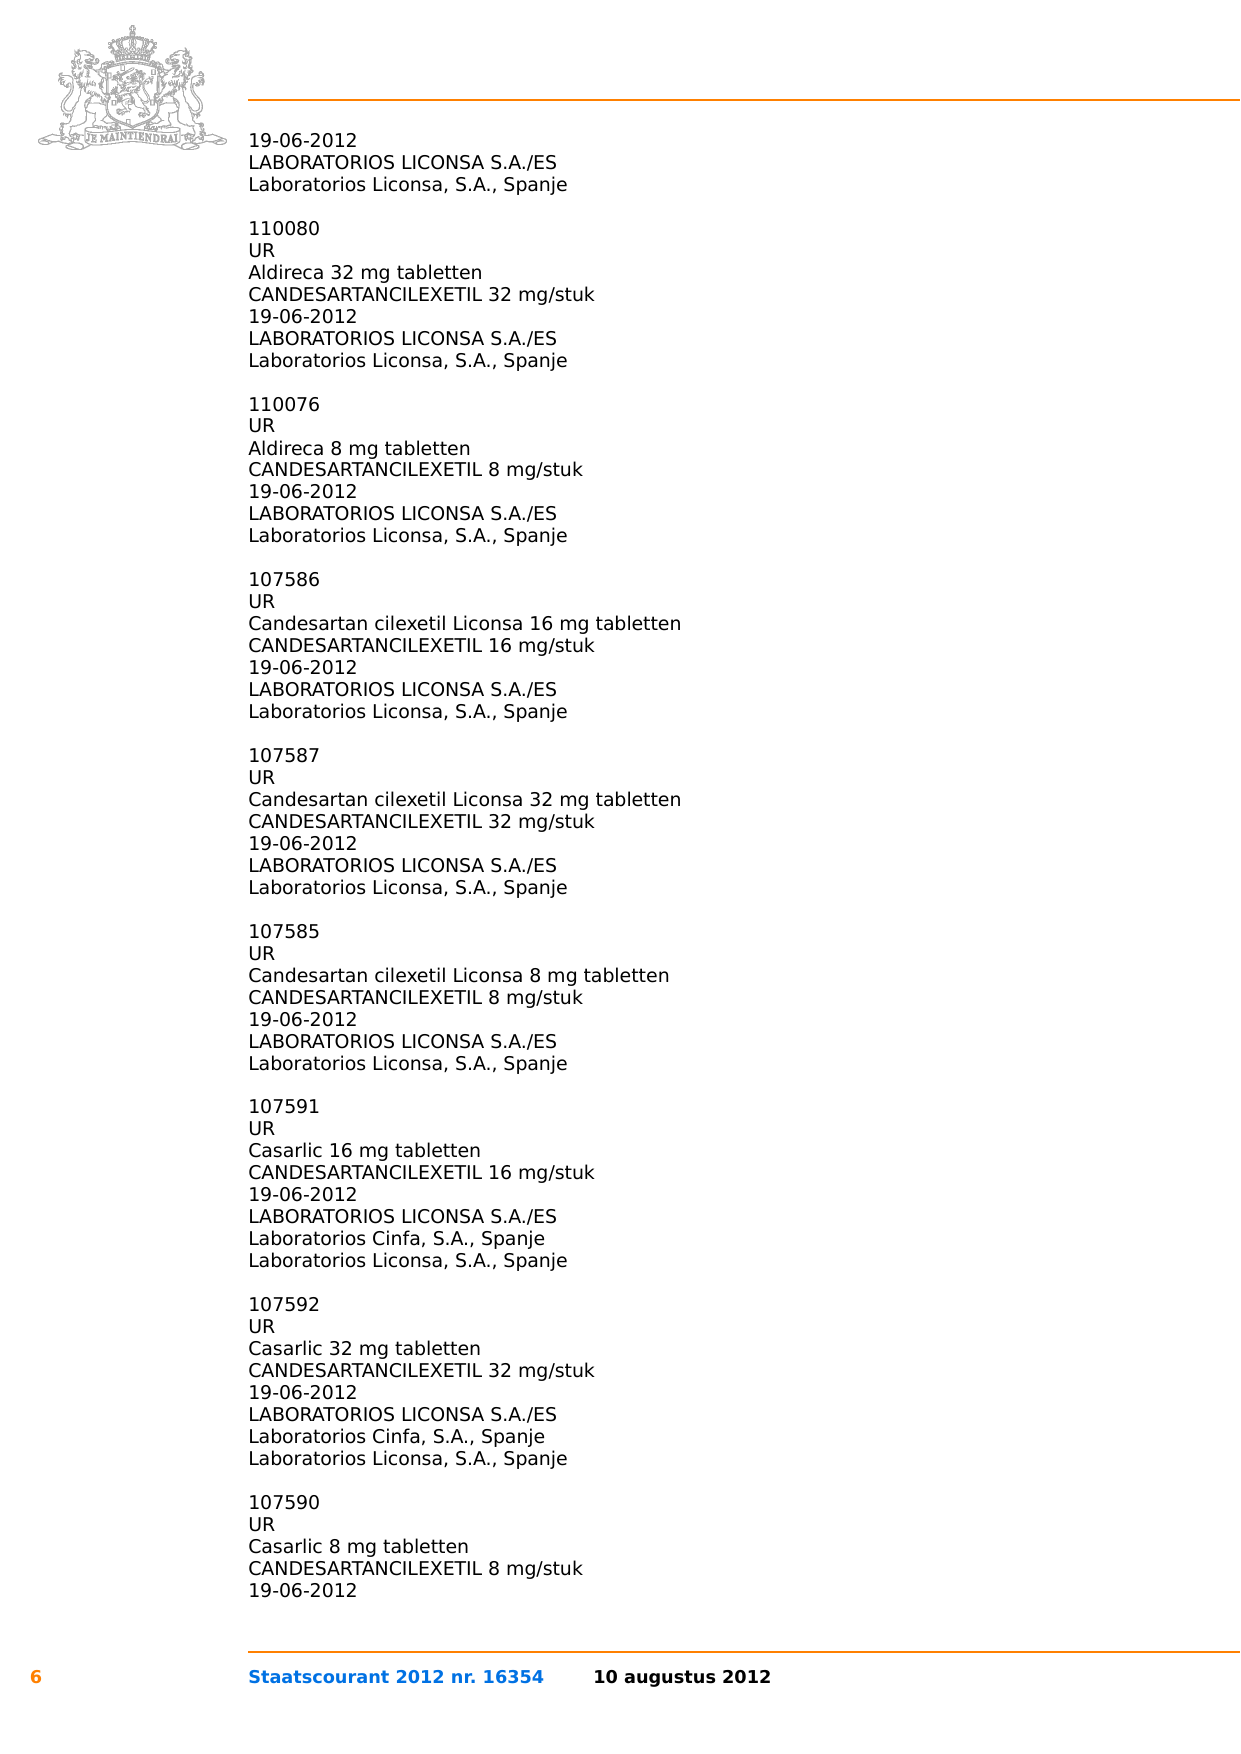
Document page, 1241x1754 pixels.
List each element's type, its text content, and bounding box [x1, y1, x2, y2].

text 19-06-2012 [248, 657, 1163, 679]
text CANDESARTANCILEXETIL 16 mg/stuk [248, 1162, 1163, 1184]
text Laboratorios Liconsa, S.A., Spanje [248, 1052, 1163, 1074]
text Laboratorios Liconsa, S.A., Spanje [248, 349, 1163, 372]
text 107585 [248, 921, 1163, 943]
text 19-06-2012 [248, 1382, 1163, 1404]
text Laboratorios Liconsa, S.A., Spanje [248, 877, 1163, 899]
text UR [248, 591, 1163, 613]
text 107586 [248, 569, 1163, 591]
text Laboratorios Liconsa, S.A., Spanje [248, 1448, 1163, 1470]
text 19-06-2012 [248, 481, 1163, 503]
text Laboratorios Liconsa, S.A., Spanje [248, 701, 1163, 723]
text 107587 [248, 745, 1163, 767]
text Aldireca 32 mg tabletten [248, 262, 1163, 284]
text CANDESARTANCILEXETIL 32 mg/stuk [248, 811, 1163, 833]
text CANDESARTANCILEXETIL 8 mg/stuk [248, 459, 1163, 481]
text LABORATORIOS LICONSA S.A./ES [248, 152, 1163, 174]
text 19-06-2012 [248, 1580, 1163, 1602]
text UR [248, 1316, 1163, 1338]
text 19-06-2012 [248, 306, 1163, 328]
text LABORATORIOS LICONSA S.A./ES [248, 1404, 1163, 1426]
text 19-06-2012 [248, 1008, 1163, 1031]
text LABORATORIOS LICONSA S.A./ES [248, 679, 1163, 701]
text UR [248, 943, 1163, 964]
text 107592 [248, 1294, 1163, 1316]
picture [38, 25, 227, 150]
text UR [248, 240, 1163, 262]
text Aldireca 8 mg tabletten [248, 437, 1163, 459]
text Candesartan cilexetil Liconsa 32 mg tabletten [248, 789, 1163, 811]
text CANDESARTANCILEXETIL 32 mg/stuk [248, 284, 1163, 306]
text 19-06-2012 [248, 130, 1163, 152]
text LABORATORIOS LICONSA S.A./ES [248, 328, 1163, 349]
text LABORATORIOS LICONSA S.A./ES [248, 1206, 1163, 1228]
text Laboratorios Liconsa, S.A., Spanje [248, 1250, 1163, 1272]
text LABORATORIOS LICONSA S.A./ES [248, 503, 1163, 525]
text 19-06-2012 [248, 833, 1163, 855]
text UR [248, 1514, 1163, 1536]
text Casarlic 8 mg tabletten [248, 1536, 1163, 1558]
text CANDESARTANCILEXETIL 8 mg/stuk [248, 987, 1163, 1008]
text LABORATORIOS LICONSA S.A./ES [248, 1031, 1163, 1052]
text CANDESARTANCILEXETIL 32 mg/stuk [248, 1360, 1163, 1382]
text CANDESARTANCILEXETIL 16 mg/stuk [248, 635, 1163, 657]
text 110080 [248, 218, 1163, 240]
text UR [248, 767, 1163, 789]
text Laboratorios Liconsa, S.A., Spanje [248, 525, 1163, 547]
text Candesartan cilexetil Liconsa 8 mg tabletten [248, 964, 1163, 987]
text 110076 [248, 393, 1163, 415]
text CANDESARTANCILEXETIL 8 mg/stuk [248, 1558, 1163, 1580]
text LABORATORIOS LICONSA S.A./ES [248, 855, 1163, 877]
text 107591 [248, 1096, 1163, 1118]
text Laboratorios Cinfa, S.A., Spanje [248, 1228, 1163, 1250]
text Casarlic 16 mg tabletten [248, 1140, 1163, 1162]
text 19-06-2012 [248, 1184, 1163, 1206]
text Casarlic 32 mg tabletten [248, 1338, 1163, 1360]
text Laboratorios Liconsa, S.A., Spanje [248, 174, 1163, 196]
text UR [248, 415, 1163, 437]
text 107590 [248, 1492, 1163, 1514]
text UR [248, 1118, 1163, 1140]
text Laboratorios Cinfa, S.A., Spanje [248, 1426, 1163, 1448]
text Candesartan cilexetil Liconsa 16 mg tabletten [248, 613, 1163, 635]
